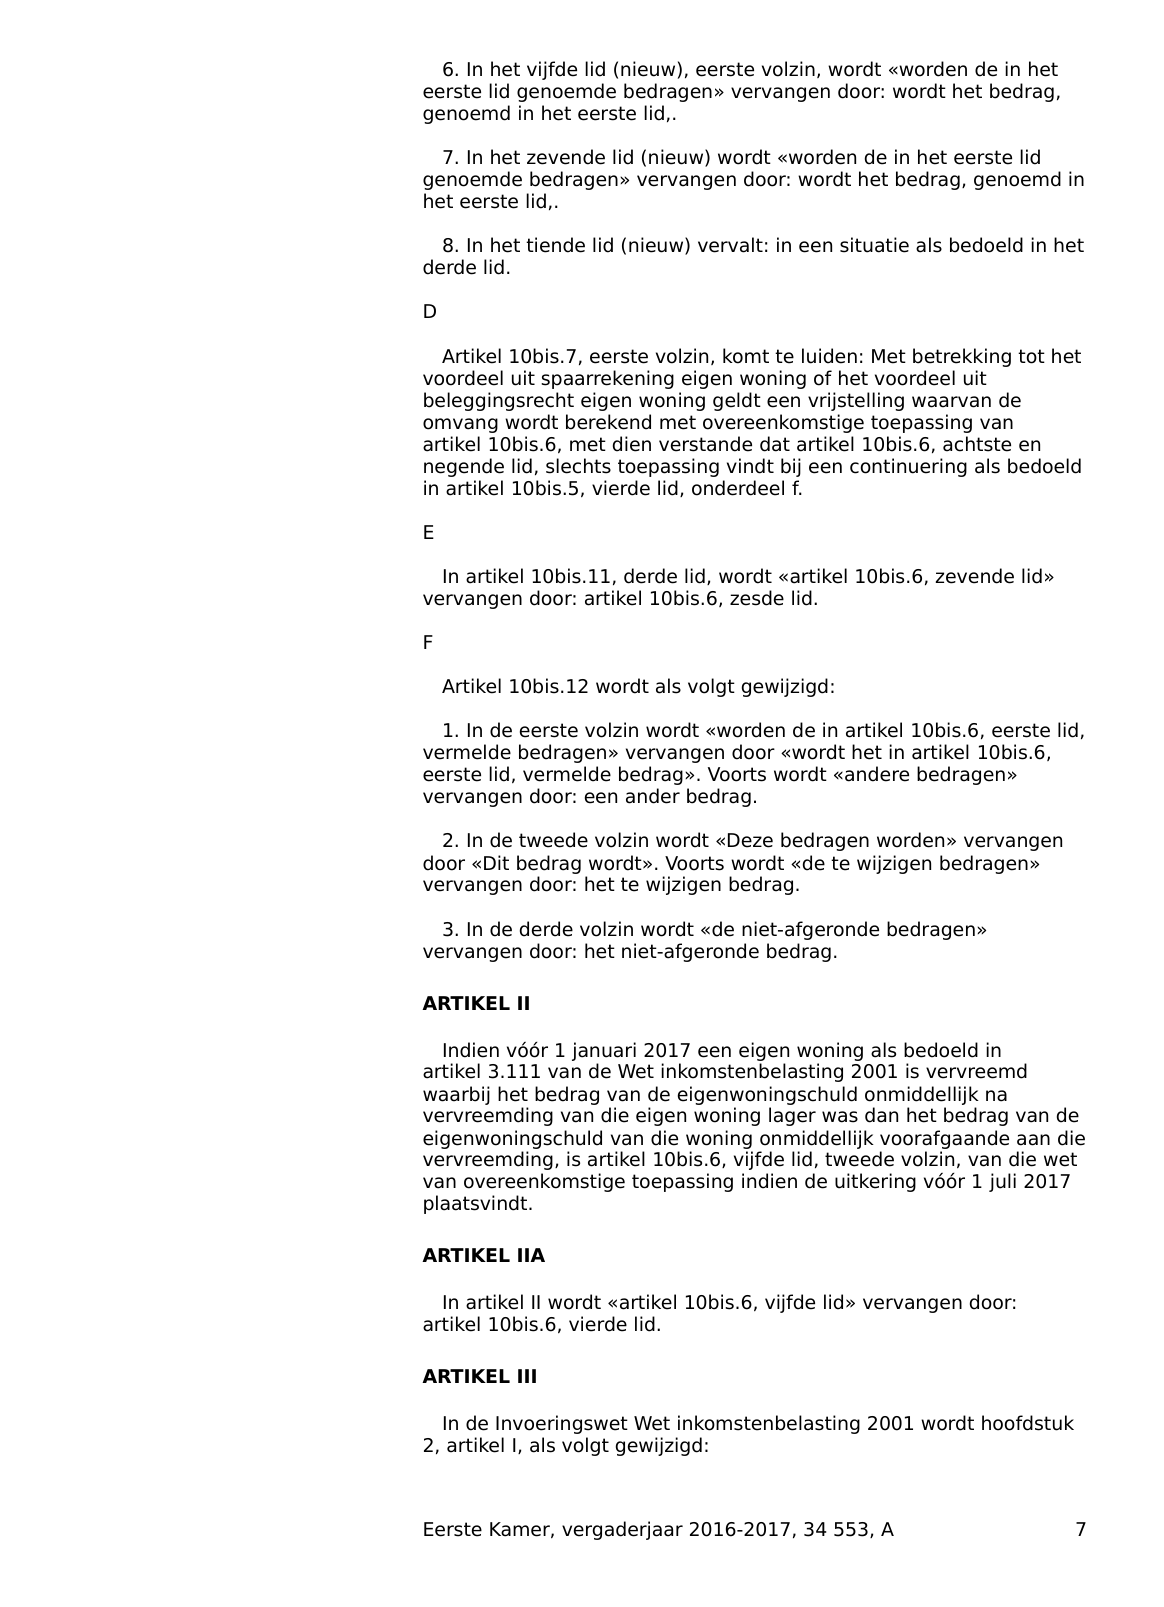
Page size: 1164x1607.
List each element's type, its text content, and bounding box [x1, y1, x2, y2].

text 8. In het tiende lid (nieuw) vervalt: in een situatie als bedoeld in het derde lid. [422, 235, 1087, 279]
text Indien vóór 1 januari 2017 een eigen woning als bedoeld in artikel 3.111 van de Wet inkomstenbelasting 2001 is vervreemd waarbij het bedrag van de eigenwoningschuld onmiddellijk na vervreemding van die eigen woning lager was dan het bedrag van de eigenwoningschuld van die woning onmiddellijk voorafgaande aan die vervreemding, is artikel 10bis.6, vijfde lid, tweede volzin, van die wet van overeenkomstige toepassing indien de uitkering vóór 1 juli 2017 plaatsvindt. [422, 1039, 1087, 1215]
subtitle ARTIKEL IIA [422, 1245, 1087, 1267]
text Artikel 10bis.7, eerste volzin, komt te luiden: Met betrekking tot het voordeel uit spaarrekening eigen woning of het voordeel uit beleggingsrecht eigen woning geldt een vrijstelling waarvan de omvang wordt berekend met overeenkomstige toepassing van artikel 10bis.6, met dien verstande dat artikel 10bis.6, achtste en negende lid, slechts toepassing vindt bij een continuering als bedoeld in artikel 10bis.5, vierde lid, onderdeel f. [422, 346, 1087, 499]
text Artikel 10bis.12 wordt als volgt gewijzigd: [422, 676, 1087, 698]
text 1. In de eerste volzin wordt «worden de in artikel 10bis.6, eerste lid, vermelde bedragen» vervangen door «wordt het in artikel 10bis.6, eerste lid, vermelde bedrag». Voorts wordt «andere bedragen» vervangen door: een ander bedrag. [422, 720, 1087, 808]
text F [422, 632, 1087, 654]
subtitle ARTIKEL III [422, 1366, 1087, 1388]
subtitle ARTIKEL II [422, 992, 1087, 1014]
text In de Invoeringswet Wet inkomstenbelasting 2001 wordt hoofdstuk 2, artikel I, als volgt gewijzigd: [422, 1413, 1087, 1457]
text 2. In de tweede volzin wordt «Deze bedragen worden» vervangen door «Dit bedrag wordt». Voorts wordt «de te wijzigen bedragen» vervangen door: het te wijzigen bedrag. [422, 830, 1087, 896]
text In artikel 10bis.11, derde lid, wordt «artikel 10bis.6, zevende lid» vervangen door: artikel 10bis.6, zesde lid. [422, 566, 1087, 610]
text E [422, 522, 1087, 544]
text 6. In het vijfde lid (nieuw), eerste volzin, wordt «worden de in het eerste lid genoemde bedragen» vervangen door: wordt het bedrag, genoemd in het eerste lid,. [422, 59, 1087, 125]
text 3. In de derde volzin wordt «de niet-afgeronde bedragen» vervangen door: het niet-afgeronde bedrag. [422, 918, 1087, 962]
text In artikel II wordt «artikel 10bis.6, vijfde lid» vervangen door: artikel 10bis.6, vierde lid. [422, 1292, 1087, 1336]
text D [422, 301, 1087, 323]
text 7. In het zevende lid (nieuw) wordt «worden de in het eerste lid genoemde bedragen» vervangen door: wordt het bedrag, genoemd in het eerste lid,. [422, 147, 1087, 213]
